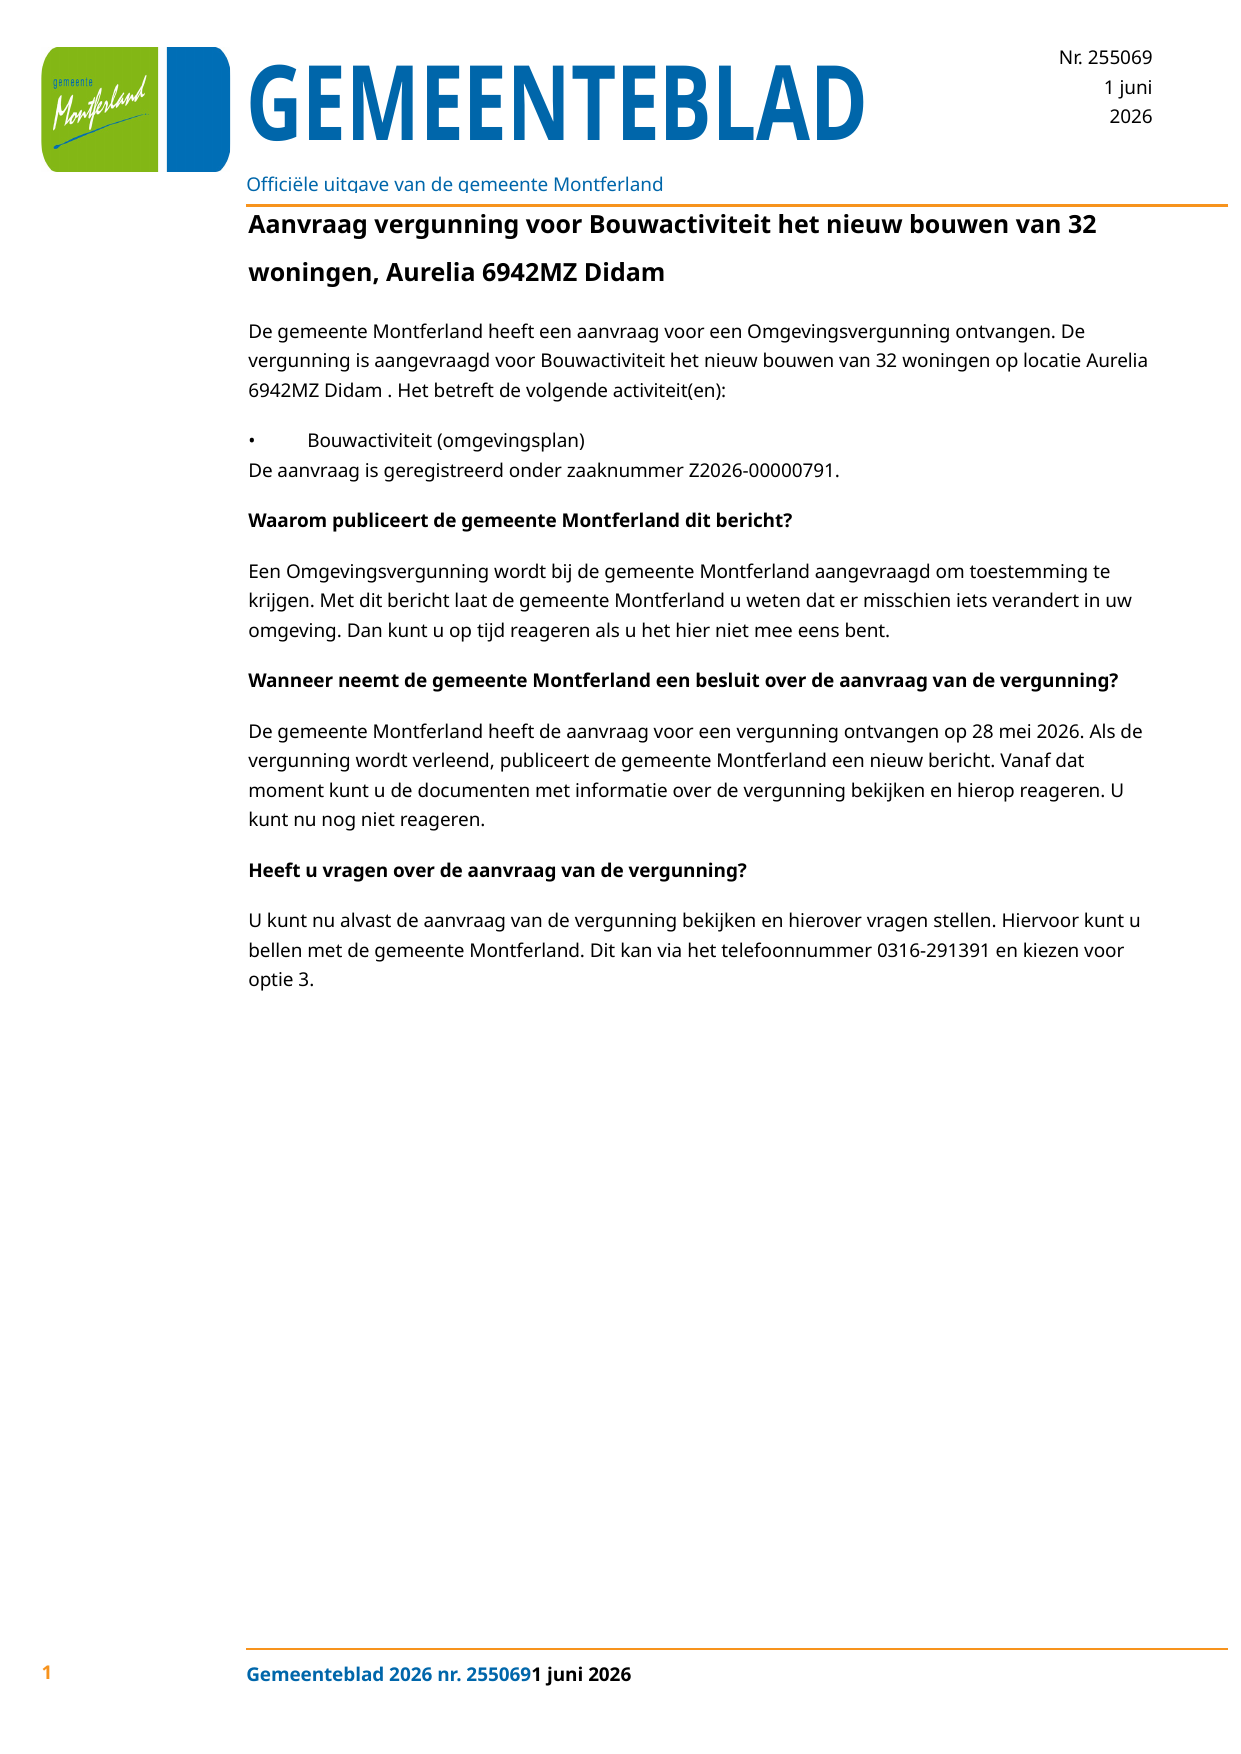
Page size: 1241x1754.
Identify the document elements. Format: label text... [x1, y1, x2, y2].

text Een Omgevingsvergunning wordt bij de gemeente Montferland aangevraagd om toestemming te krijgen. Met dit bericht laat de gemeente Montferland u weten dat er misschien iets verandert in uw omgeving. Dan kunt u op tijd reageren als u het hier niet mee eens bent. [248, 558, 1152, 643]
text De gemeente Montferland heeft de aanvraag voor een vergunning ontvangen op 28 mei 2026. Als de vergunning wordt verleend, publiceert de gemeente Montferland een nieuw bericht. Vanaf dat moment kunt u de documenten met informatie over de vergunning bekijken en hierop reageren. U kunt nu nog niet reageren. [248, 718, 1152, 832]
text Waarom publiceert de gemeente Montferland dit bericht? [248, 507, 1152, 533]
text De aanvraag is geregistreerd onder zaaknummer Z2026-00000791. [248, 457, 1152, 483]
text Wanneer neemt de gemeente Montferland een besluit over de aanvraag van de vergunning? [248, 667, 1152, 693]
text U kunt nu alvast de aanvraag van de vergunning bekijken en hierover vragen stellen. Hiervoor kunt u bellen met de gemeente Montferland. Dit kan via het telefoonnummer 0316-291391 en kiezen voor optie 3. [248, 907, 1152, 992]
text Aanvraag vergunning voor Bouwactiviteit het nieuw bouwen van 32 woningen, Aurelia 6942MZ Didam [248, 207, 1152, 288]
text De gemeente Montferland heeft een aanvraag voor een Omgevingsvergunning ontvangen. De vergunning is aangevraagd voor Bouwactiviteit het nieuw bouwen van 32 woningen op locatie Aurelia 6942MZ Didam . Het betreft de volgende activiteit(en): [248, 318, 1152, 403]
list Bouwactiviteit (omgevingsplan) [248, 427, 1152, 453]
text Heeft u vragen over de aanvraag van de vergunning? [248, 857, 1152, 883]
picture [41, 47, 231, 172]
